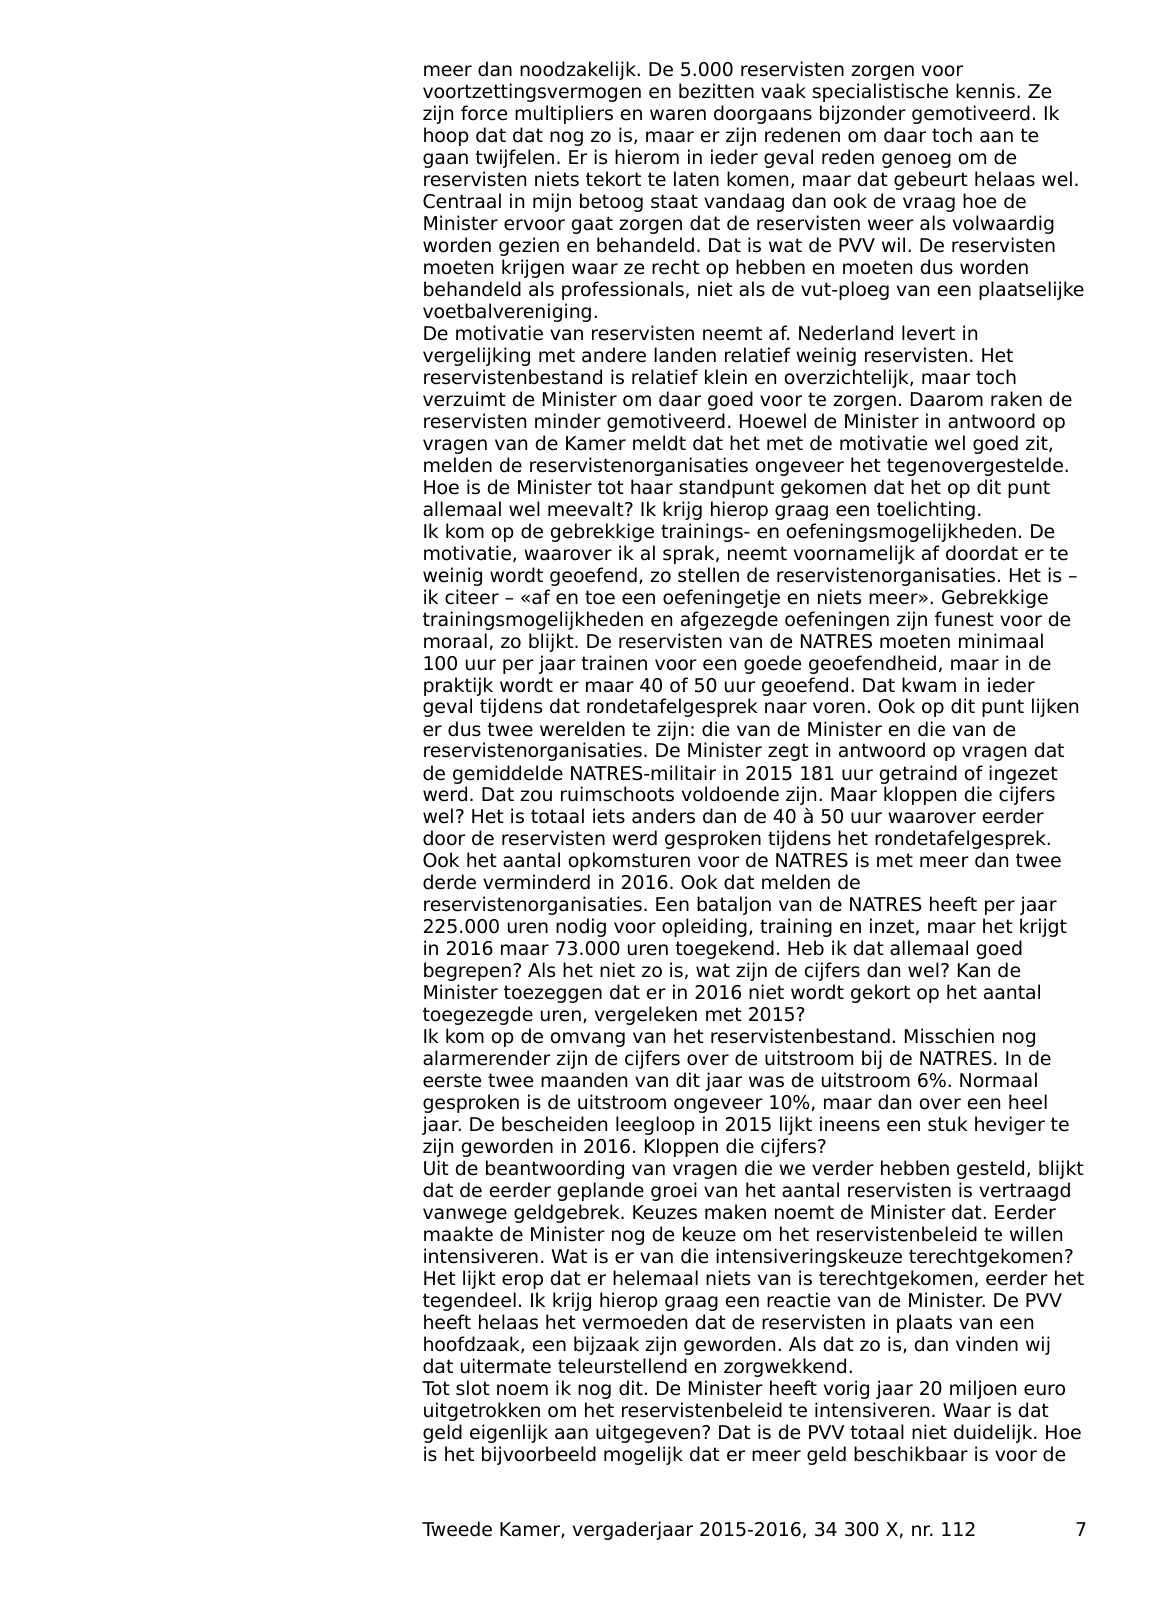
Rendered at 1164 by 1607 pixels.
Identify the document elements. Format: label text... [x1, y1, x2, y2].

text Tot slot noem ik nog dit. De Minister heeft vorig jaar 20 miljoen euro uitgetrokken om het reservistenbeleid te intensiveren. Waar is dat geld eigenlijk aan uitgegeven? Dat is de PVV totaal niet duidelijk. Hoe is het bijvoorbeeld mogelijk dat er meer geld beschikbaar is voor de [422, 1378, 1087, 1466]
text Ik kom op de omvang van het reservistenbestand. Misschien nog alarmerender zijn de cijfers over de uitstroom bij de NATRES. In de eerste twee maanden van dit jaar was de uitstroom 6%. Normaal gesproken is de uitstroom ongeveer 10%, maar dan over een heel jaar. De bescheiden leegloop in 2015 lijkt ineens een stuk heviger te zijn geworden in 2016. Kloppen die cijfers? [422, 1026, 1087, 1158]
text meer dan noodzakelijk. De 5.000 reservisten zorgen voor voortzettingsvermogen en bezitten vaak specialistische kennis. Ze zijn force multipliers en waren doorgaans bijzonder gemotiveerd. Ik hoop dat dat nog zo is, maar er zijn redenen om daar toch aan te gaan twijfelen. Er is hierom in ieder geval reden genoeg om de reservisten niets tekort te laten komen, maar dat gebeurt helaas wel. Centraal in mijn betoog staat vandaag dan ook de vraag hoe de Minister ervoor gaat zorgen dat de reservisten weer als volwaardig worden gezien en behandeld. Dat is wat de PVV wil. De reservisten moeten krijgen waar ze recht op hebben en moeten dus worden behandeld als professionals, niet als de vut-ploeg van een plaatselijke voetbalvereniging. [422, 59, 1087, 323]
text De motivatie van reservisten neemt af. Nederland levert in vergelijking met andere landen relatief weinig reservisten. Het reservistenbestand is relatief klein en overzichtelijk, maar toch verzuimt de Minister om daar goed voor te zorgen. Daarom raken de reservisten minder gemotiveerd. Hoewel de Minister in antwoord op vragen van de Kamer meldt dat het met de motivatie wel goed zit, melden de reservistenorganisaties ongeveer het tegenovergestelde. Hoe is de Minister tot haar standpunt gekomen dat het op dit punt allemaal wel meevalt? Ik krijg hierop graag een toelichting. [422, 323, 1087, 521]
text Uit de beantwoording van vragen die we verder hebben gesteld, blijkt dat de eerder geplande groei van het aantal reservisten is vertraagd vanwege geldgebrek. Keuzes maken noemt de Minister dat. Eerder maakte de Minister nog de keuze om het reservistenbeleid te willen intensiveren. Wat is er van die intensiveringskeuze terechtgekomen? Het lijkt erop dat er helemaal niets van is terechtgekomen, eerder het tegendeel. Ik krijg hierop graag een reactie van de Minister. De PVV heeft helaas het vermoeden dat de reservisten in plaats van een hoofdzaak, een bijzaak zijn geworden. Als dat zo is, dan vinden wij dat uitermate teleurstellend en zorgwekkend. [422, 1158, 1087, 1378]
text Ik kom op de gebrekkige trainings- en oefeningsmogelijkheden. De motivatie, waarover ik al sprak, neemt voornamelijk af doordat er te weinig wordt geoefend, zo stellen de reservistenorganisaties. Het is – ik citeer – «af en toe een oefeningetje en niets meer». Gebrekkige trainingsmogelijkheden en afgezegde oefeningen zijn funest voor de moraal, zo blijkt. De reservisten van de NATRES moeten minimaal 100 uur per jaar trainen voor een goede geoefendheid, maar in de praktijk wordt er maar 40 of 50 uur geoefend. Dat kwam in ieder geval tijdens dat rondetafelgesprek naar voren. Ook op dit punt lijken er dus twee werelden te zijn: die van de Minister en die van de reservistenorganisaties. De Minister zegt in antwoord op vragen dat de gemiddelde NATRES-militair in 2015 181 uur getraind of ingezet werd. Dat zou ruimschoots voldoende zijn. Maar kloppen die cijfers wel? Het is totaal iets anders dan de 40 à 50 uur waarover eerder door de reservisten werd gesproken tijdens het rondetafelgesprek. Ook het aantal opkomsturen voor de NATRES is met meer dan twee derde verminderd in 2016. Ook dat melden de reservistenorganisaties. Een bataljon van de NATRES heeft per jaar 225.000 uren nodig voor opleiding, training en inzet, maar het krijgt in 2016 maar 73.000 uren toegekend. Heb ik dat allemaal goed begrepen? Als het niet zo is, wat zijn de cijfers dan wel? Kan de Minister toezeggen dat er in 2016 niet wordt gekort op het aantal toegezegde uren, vergeleken met 2015? [422, 521, 1087, 1026]
